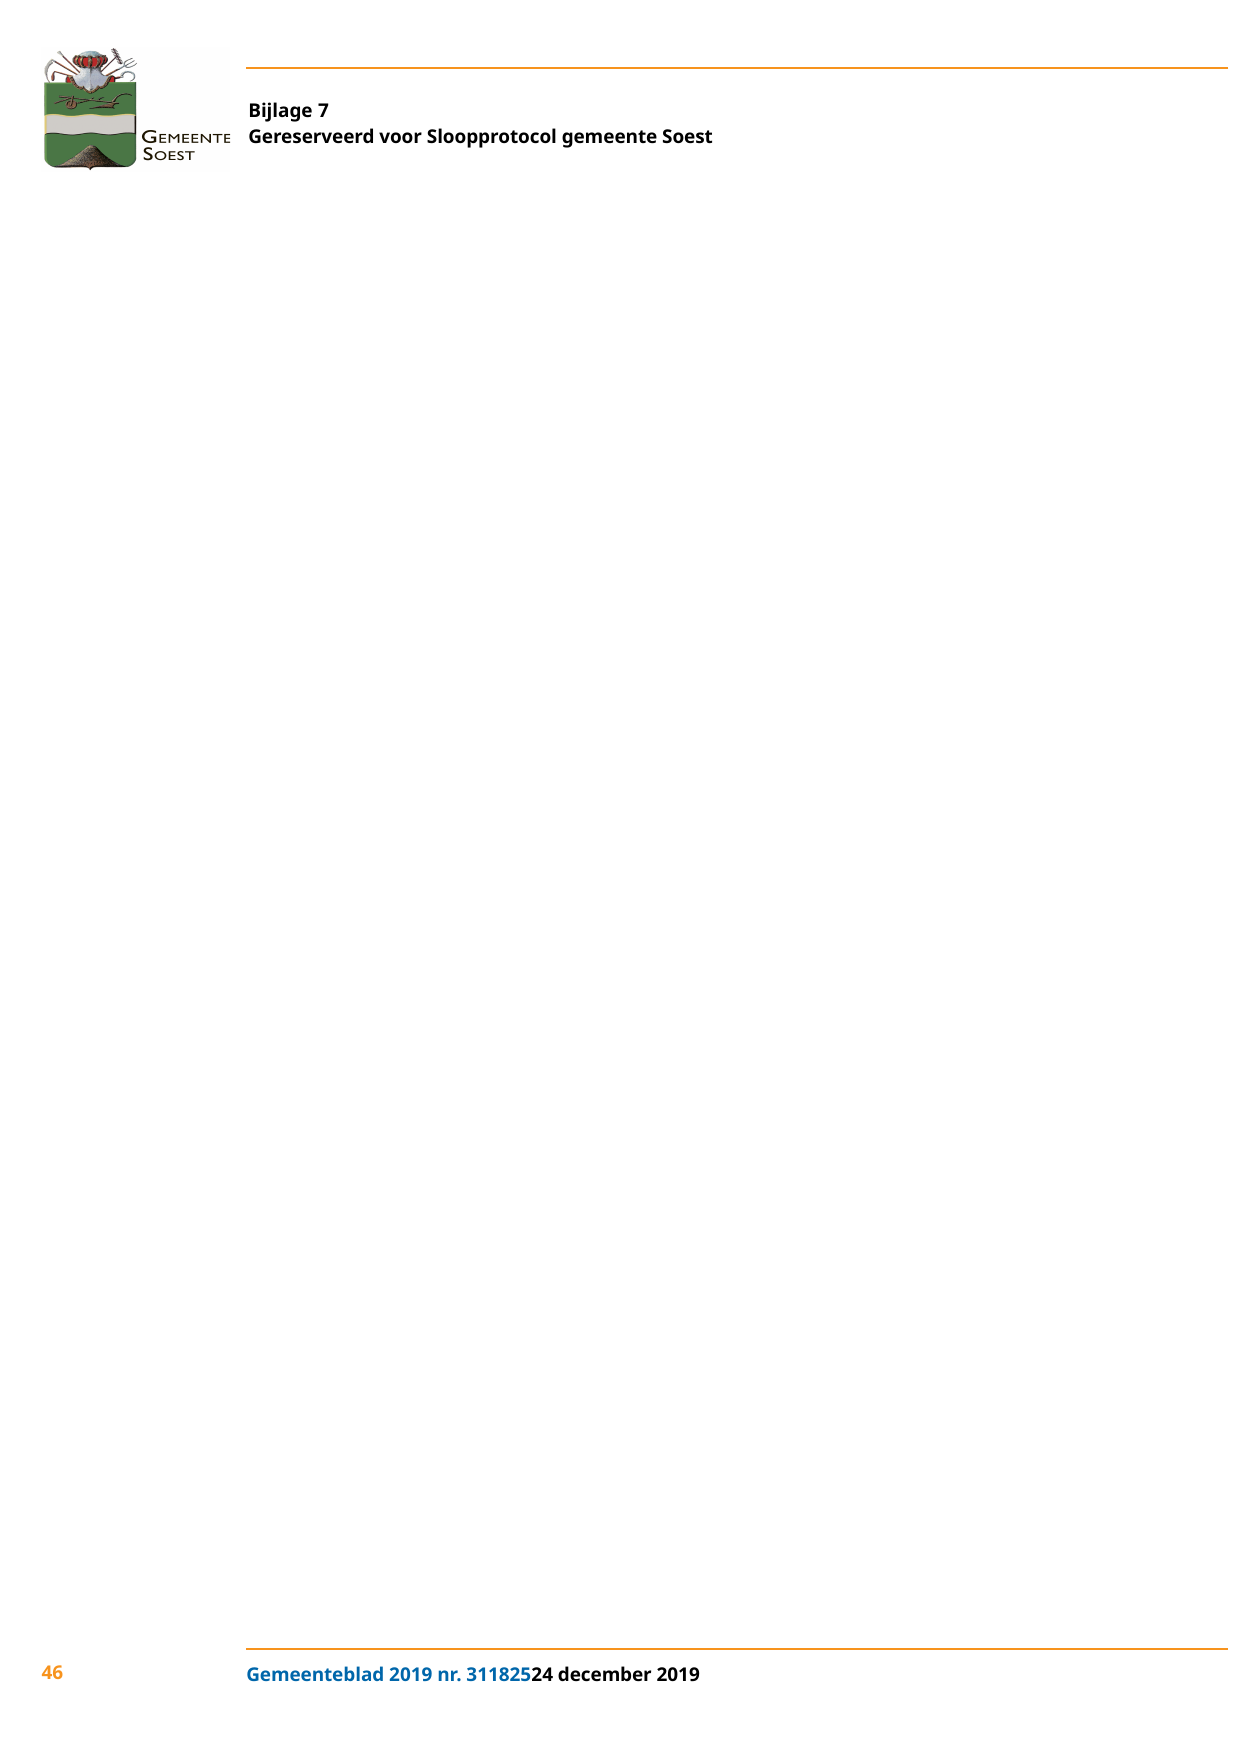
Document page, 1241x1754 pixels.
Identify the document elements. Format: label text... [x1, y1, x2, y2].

text Gereserveerd voor Sloopprotocol gemeente Soest [248, 123, 1152, 149]
picture [41, 47, 231, 172]
text Bijlage 7 [248, 95, 1152, 123]
